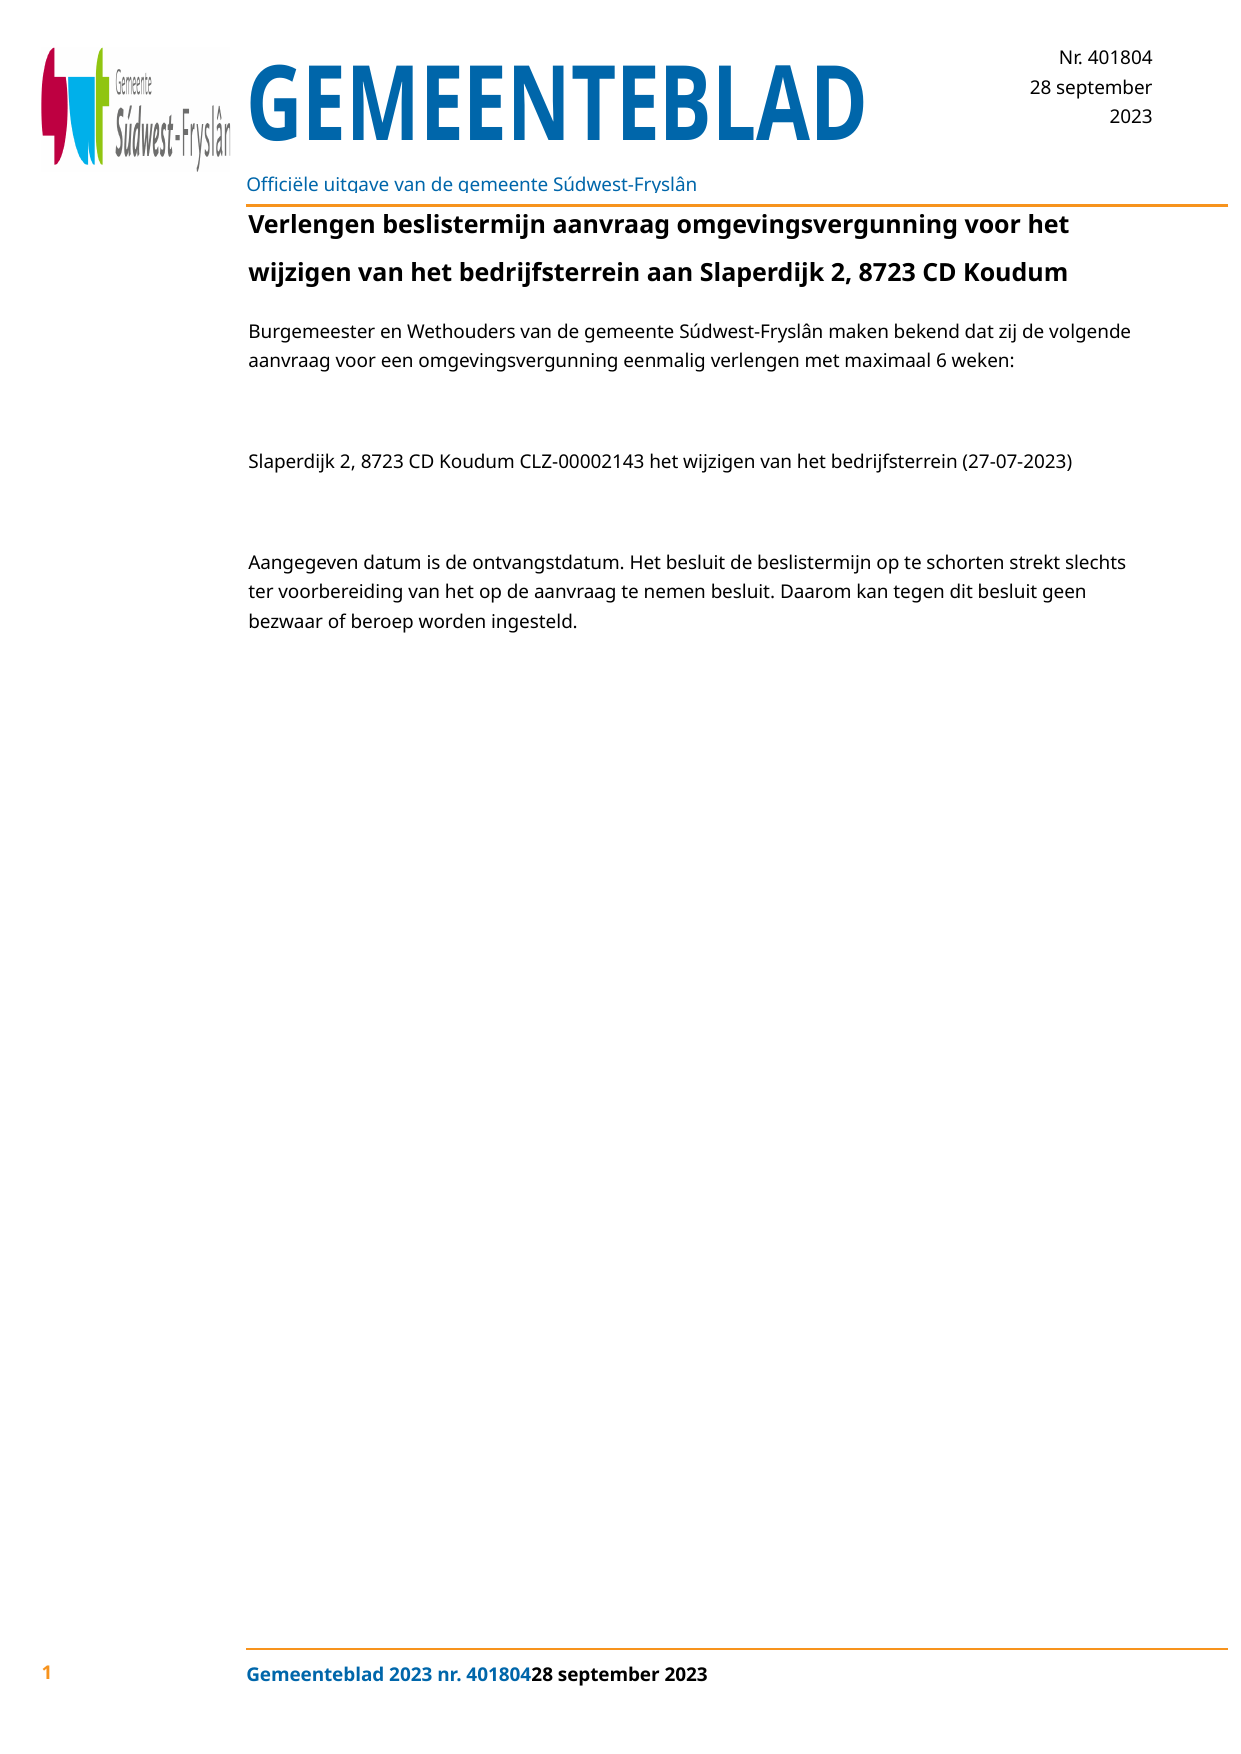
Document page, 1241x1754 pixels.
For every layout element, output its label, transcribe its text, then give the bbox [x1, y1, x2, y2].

text Aangegeven datum is de ontvangstdatum. Het besluit de beslistermijn op te schorten strekt slechts ter voorbereiding van het op de aanvraag te nemen besluit. Daarom kan tegen dit besluit geen bezwaar of beroep worden ingesteld. [248, 549, 1152, 634]
text Verlengen beslistermijn aanvraag omgevingsvergunning voor het wijzigen van het bedrijfsterrein aan Slaperdijk 2, 8723 CD Koudum [248, 207, 1152, 288]
text Slaperdijk 2, 8723 CD Koudum CLZ-00002143 het wijzigen van het bedrijfsterrein (27-07-2023) [248, 448, 1152, 474]
picture [41, 47, 231, 172]
text Burgemeester en Wethouders van de gemeente Súdwest-Fryslân maken bekend dat zij de volgende aanvraag voor een omgevingsvergunning eenmalig verlengen met maximaal 6 weken: [248, 318, 1152, 373]
